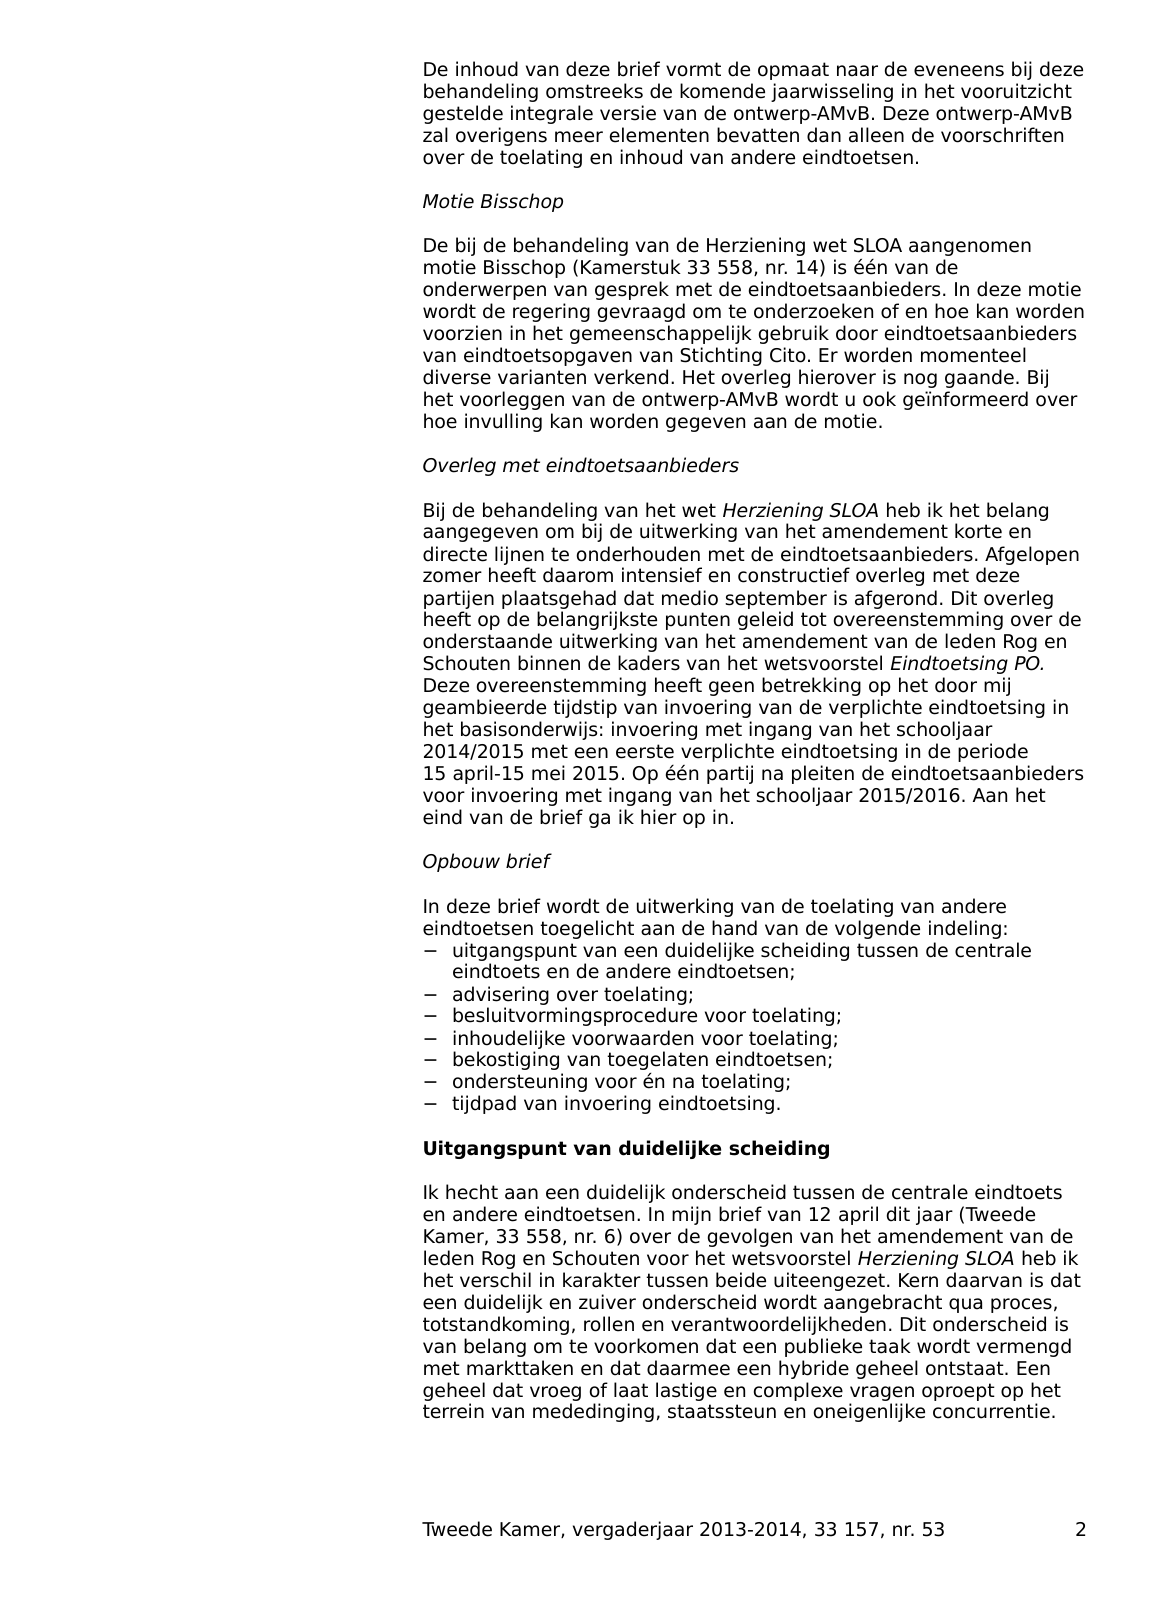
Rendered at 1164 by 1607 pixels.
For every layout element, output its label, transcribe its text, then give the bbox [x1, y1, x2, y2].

text Ik hecht aan een duidelijk onderscheid tussen de centrale eindtoets en andere eindtoetsen. In mijn brief van 12 april dit jaar (Tweede Kamer, 33 558, nr. 6) over de gevolgen van het amendement van de leden Rog en Schouten voor het wetsvoorstel Herziening SLOA heb ik het verschil in karakter tussen beide uiteengezet. Kern daarvan is dat een duidelijk en zuiver onderscheid wordt aangebracht qua proces, totstandkoming, rollen en verantwoordelijkheden. Dit onderscheid is van belang om te voorkomen dat een publieke taak wordt vermengd met markttaken en dat daarmee een hybride geheel ontstaat. Een geheel dat vroeg of laat lastige en complexe vragen oproept op het terrein van mededinging, staatssteun en oneigenlijke concurrentie. [422, 1182, 1087, 1423]
subtitle Uitgangspunt van duidelijke scheiding [422, 1137, 1087, 1159]
subtitle Opbouw brief [422, 851, 1087, 873]
text − besluitvormingsprocedure voor toelating; [422, 1005, 1087, 1027]
text − inhoudelijke voorwaarden voor toelating; [422, 1027, 1087, 1049]
text − bekostiging van toegelaten eindtoetsen; [422, 1049, 1087, 1071]
subtitle Overleg met eindtoetsaanbieders [422, 455, 1087, 477]
text De inhoud van deze brief vormt de opmaat naar de eveneens bij deze behandeling omstreeks de komende jaarwisseling in het vooruitzicht gestelde integrale versie van de ontwerp-AMvB. Deze ontwerp-AMvB zal overigens meer elementen bevatten dan alleen de voorschriften over de toelating en inhoud van andere eindtoetsen. [422, 59, 1087, 169]
text − uitgangspunt van een duidelijke scheiding tussen de centrale eindtoets en de andere eindtoetsen; [422, 939, 1087, 983]
text Bij de behandeling van het wet Herziening SLOA heb ik het belang aangegeven om bij de uitwerking van het amendement korte en directe lijnen te onderhouden met de eindtoetsaanbieders. Afgelopen zomer heeft daarom intensief en constructief overleg met deze partijen plaatsgehad dat medio september is afgerond. Dit overleg heeft op de belangrijkste punten geleid tot overeenstemming over de onderstaande uitwerking van het amendement van de leden Rog en Schouten binnen de kaders van het wetsvoorstel Eindtoetsing PO. Deze overeenstemming heeft geen betrekking op het door mij geambieerde tijdstip van invoering van de verplichte eindtoetsing in het basisonderwijs: invoering met ingang van het schooljaar 2014/2015 met een eerste verplichte eindtoetsing in de periode 15 april-15 mei 2015. Op één partij na pleiten de eindtoetsaanbieders voor invoering met ingang van het schooljaar 2015/2016. Aan het eind van de brief ga ik hier op in. [422, 499, 1087, 829]
text − advisering over toelating; [422, 983, 1087, 1005]
subtitle Motie Bisschop [422, 191, 1087, 213]
text In deze brief wordt de uitwerking van de toelating van andere eindtoetsen toegelicht aan de hand van de volgende indeling: [422, 896, 1087, 939]
text − ondersteuning voor én na toelating; [422, 1071, 1087, 1093]
text De bij de behandeling van de Herziening wet SLOA aangenomen motie Bisschop (Kamerstuk 33 558, nr. 14) is één van de onderwerpen van gesprek met de eindtoetsaanbieders. In deze motie wordt de regering gevraagd om te onderzoeken of en hoe kan worden voorzien in het gemeenschappelijk gebruik door eindtoetsaanbieders van eindtoetsopgaven van Stichting Cito. Er worden momenteel diverse varianten verkend. Het overleg hierover is nog gaande. Bij het voorleggen van de ontwerp-AMvB wordt u ook geïnformeerd over hoe invulling kan worden gegeven aan de motie. [422, 235, 1087, 433]
text − tijdpad van invoering eindtoetsing. [422, 1093, 1087, 1115]
